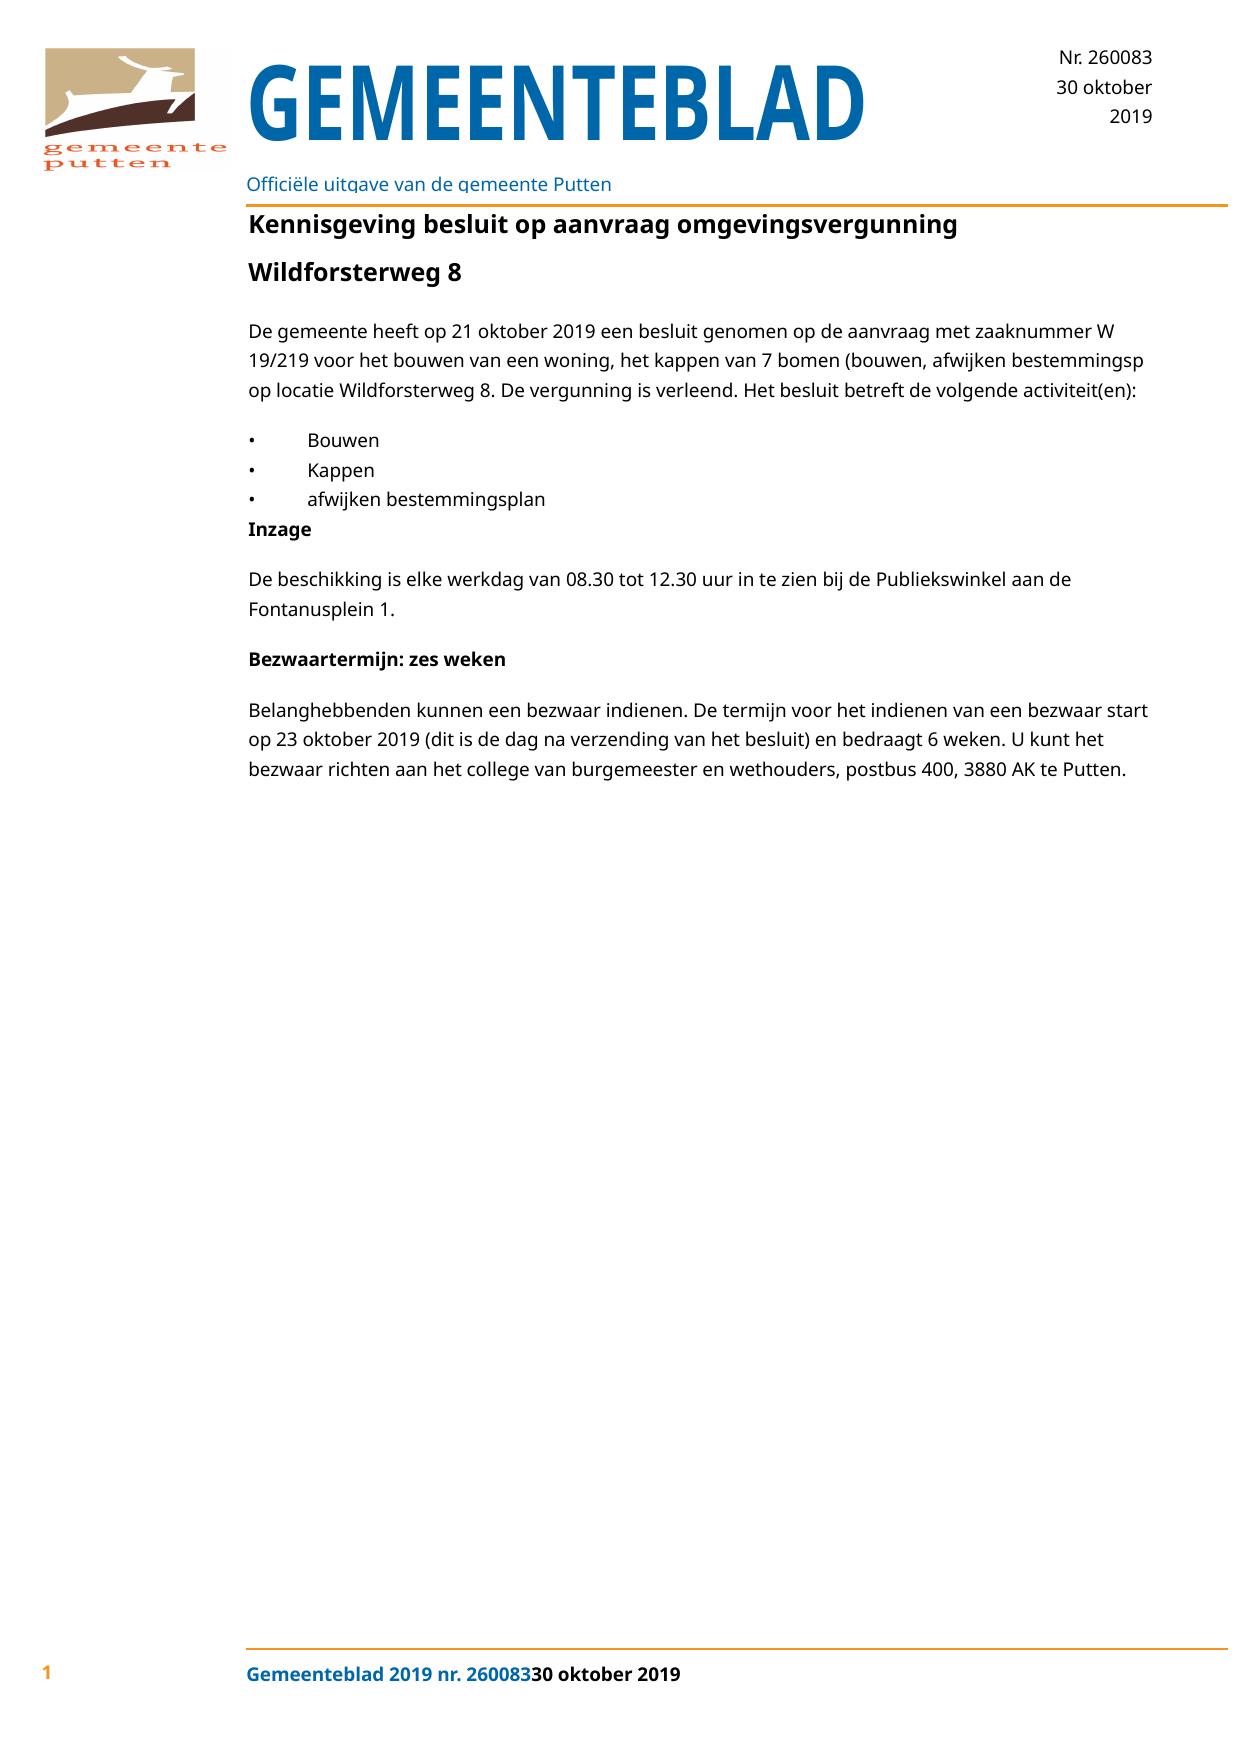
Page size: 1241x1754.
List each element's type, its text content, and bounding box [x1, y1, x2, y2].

list Kappen [248, 457, 1152, 483]
text De beschikking is elke werkdag van 08.30 tot 12.30 uur in te zien bij de Publiekswinkel aan de Fontanusplein 1. [248, 567, 1152, 622]
text Inzage [248, 516, 1152, 542]
text Bezwaartermijn: zes weken [248, 647, 1152, 672]
list Bouwen [248, 427, 1152, 453]
list afwijken bestemmingsplan [248, 487, 1152, 512]
text Kennisgeving besluit op aanvraag omgevingsvergunning Wildforsterweg 8 [248, 207, 1152, 288]
text Belanghebbenden kunnen een bezwaar indienen. De termijn voor het indienen van een bezwaar start op 23 oktober 2019 (dit is de dag na verzending van het besluit) en bedraagt 6 weken. U kunt het bezwaar richten aan het college van burgemeester en wethouders, postbus 400, 3880 AK te Putten. [248, 697, 1152, 782]
text De gemeente heeft op 21 oktober 2019 een besluit genomen op de aanvraag met zaaknummer W 19/219 voor het bouwen van een woning, het kappen van 7 bomen (bouwen, afwijken bestemmingsp op locatie Wildforsterweg 8. De vergunning is verleend. Het besluit betreft de volgende activiteit(en): [248, 318, 1152, 403]
picture [41, 47, 231, 172]
